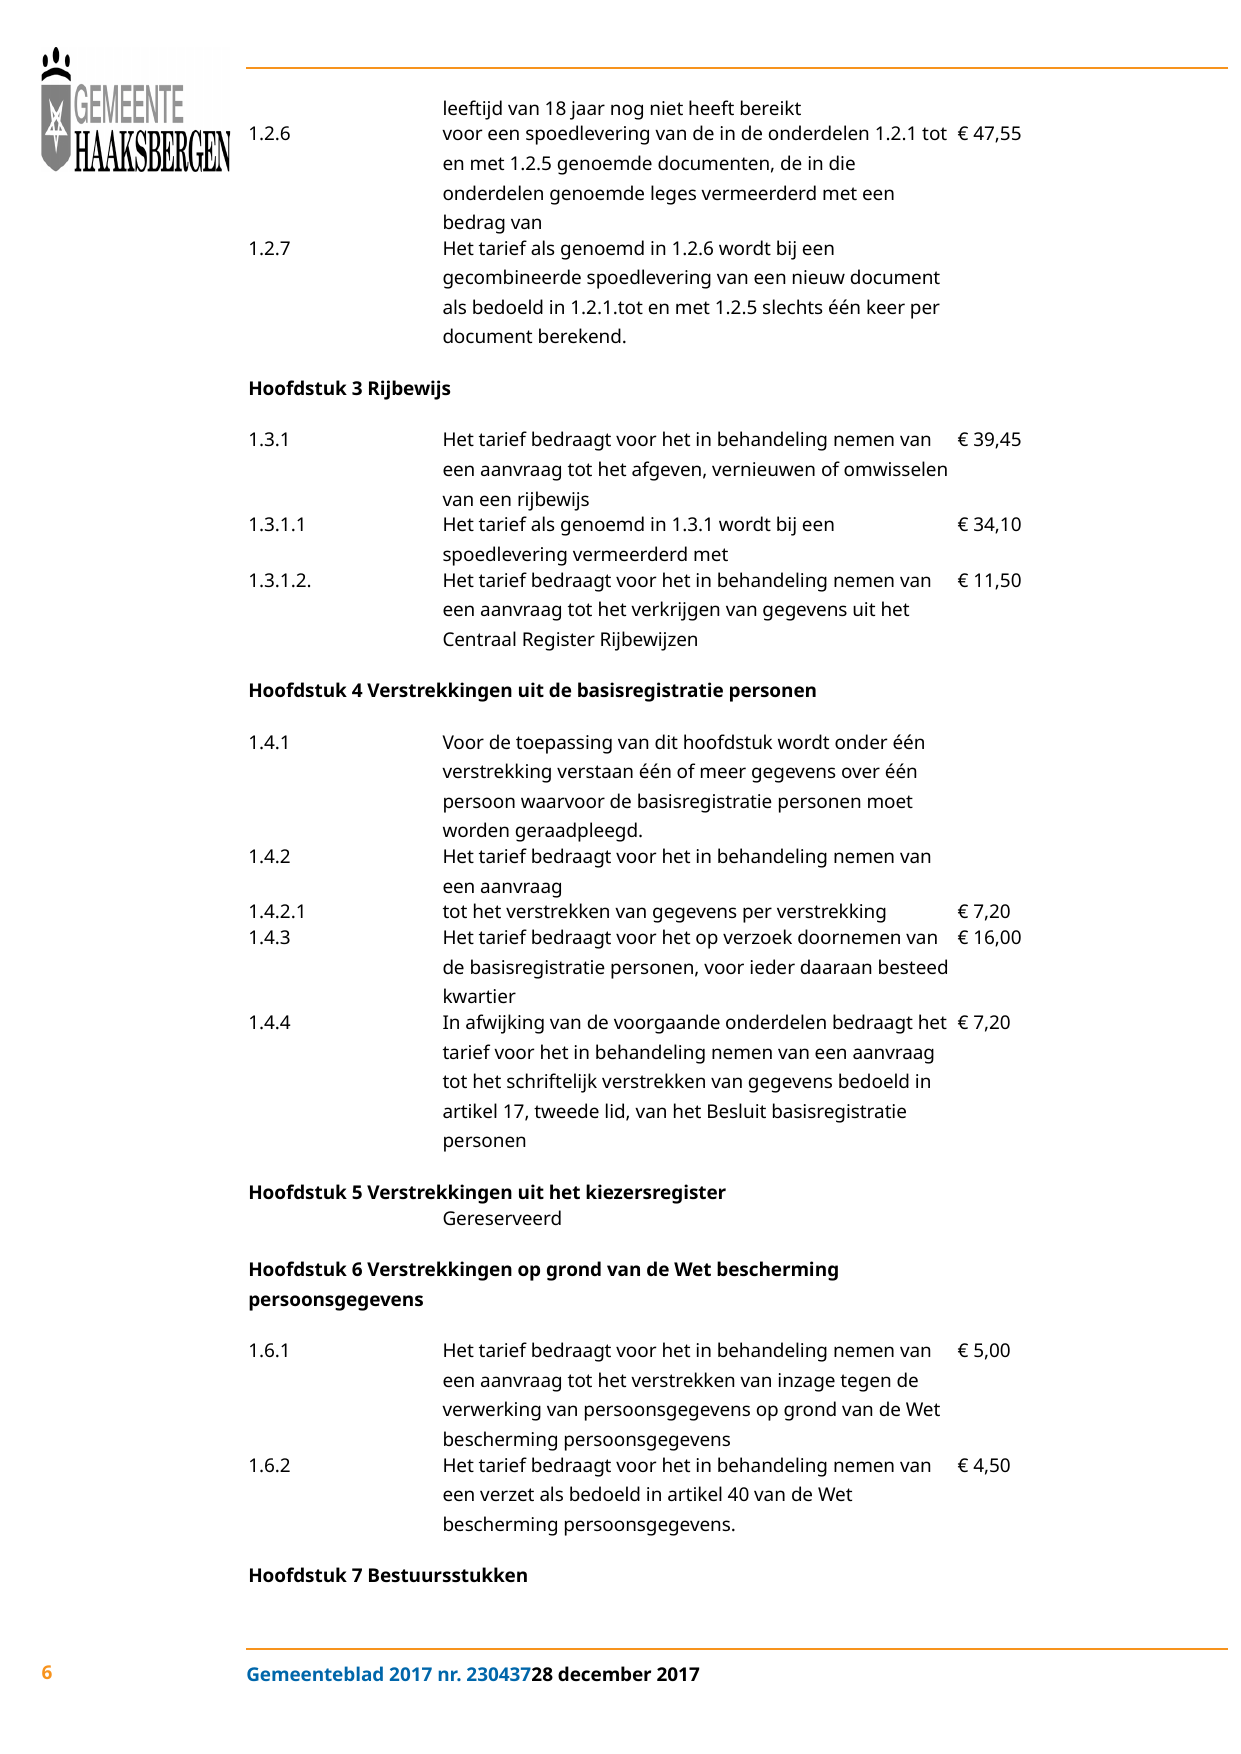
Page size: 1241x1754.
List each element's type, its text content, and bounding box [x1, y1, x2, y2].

table_cell 1.4.4 [248, 1009, 442, 1153]
table_cell [248, 350, 442, 375]
table_cell In afwijking van de voorgaande onderdelen bedraagt het tarief voor het in behandeling nemen van een aanvraag tot het schriftelijk verstrekken van gegevens bedoeld in artikel 17, tweede lid, van het Besluit basisregistratie personen [442, 1009, 957, 1153]
table_cell 1.2.6 [248, 121, 442, 235]
table_cell Voor de toepassing van dit hoofdstuk wordt onder één verstrekking verstaan één of meer gegevens over één persoon waarvoor de basisregistratie personen moet worden geraadpleegd. [442, 729, 957, 843]
table_cell [958, 652, 1152, 677]
table_cell [248, 652, 442, 677]
table_cell [958, 703, 1152, 729]
table_cell Het tarief als genoemd in 1.3.1 wordt bij een spoedlevering vermeerderd met [442, 512, 957, 567]
table_cell [958, 1537, 1152, 1562]
table_cell voor een spoedlevering van de in de onderdelen 1.2.1 tot en met 1.2.5 genoemde documenten, de in die onderdelen genoemde leges vermeerderd met een bedrag van [442, 121, 957, 235]
table_cell 1.4.1 [248, 729, 442, 843]
table_cell [958, 729, 1152, 843]
table_cell [248, 1312, 442, 1337]
table_cell € 7,20 [958, 1009, 1152, 1153]
table_cell Hoofdstuk 5 Verstrekkingen uit het kiezersregister [248, 1179, 957, 1205]
table_cell [248, 1537, 442, 1562]
table_cell [958, 844, 1152, 899]
table_cell € 11,50 [958, 567, 1152, 652]
table_cell Het tarief bedraagt voor het op verzoek doornemen van de basisregistratie personen, voor ieder daaraan besteed kwartier [442, 925, 957, 1009]
table_cell € 47,55 [958, 121, 1152, 235]
table_cell [442, 350, 957, 375]
table_cell [248, 703, 442, 729]
table_cell [958, 1312, 1152, 1337]
table_cell [958, 1205, 1152, 1231]
table_cell [442, 1537, 957, 1562]
table_cell [958, 95, 1152, 121]
table_cell Hoofdstuk 7 Bestuursstukken [248, 1563, 957, 1588]
table_cell € 34,10 [958, 512, 1152, 567]
table_cell [958, 375, 1152, 401]
table_cell € 39,45 [958, 427, 1152, 512]
table_cell [442, 1312, 957, 1337]
table_cell [248, 401, 442, 427]
table_cell Hoofdstuk 3 Rijbewijs [248, 375, 957, 401]
table_cell Gereserveerd [442, 1205, 957, 1231]
table_cell [248, 1154, 442, 1179]
table_cell [958, 1154, 1152, 1179]
table_cell [442, 1231, 957, 1256]
table_cell [958, 1256, 1152, 1312]
table_cell 1.6.1 [248, 1338, 442, 1452]
table_cell 1.4.2.1 [248, 899, 442, 924]
table_cell € 7,20 [958, 899, 1152, 924]
table_cell [442, 1154, 957, 1179]
table_cell [958, 678, 1152, 703]
table_cell [248, 95, 442, 121]
table_cell leeftijd van 18 jaar nog niet heeft bereikt [442, 95, 957, 121]
table_cell Het tarief als genoemd in 1.2.6 wordt bij een gecombineerde spoedlevering van een nieuw document als bedoeld in 1.2.1.tot en met 1.2.5 slechts één keer per document berekend. [442, 235, 957, 349]
table_cell Hoofdstuk 6 Verstrekkingen op grond van de Wet bescherming persoonsgegevens [248, 1256, 957, 1312]
table_cell [958, 350, 1152, 375]
table_cell 1.4.2 [248, 844, 442, 899]
table_cell Het tarief bedraagt voor het in behandeling nemen van een aanvraag tot het afgeven, vernieuwen of omwisselen van een rijbewijs [442, 427, 957, 512]
table_cell Het tarief bedraagt voor het in behandeling nemen van een aanvraag tot het verstrekken van inzage tegen de verwerking van persoonsgegevens op grond van de Wet bescherming persoonsgegevens [442, 1338, 957, 1452]
table_cell 1.4.3 [248, 925, 442, 1009]
table_cell [958, 235, 1152, 349]
table_cell [958, 1179, 1152, 1205]
table_cell € 16,00 [958, 925, 1152, 1009]
table_cell [442, 652, 957, 677]
table_cell 1.6.2 [248, 1452, 442, 1537]
table_cell Hoofdstuk 4 Verstrekkingen uit de basisregistratie personen [248, 678, 957, 703]
picture [41, 47, 231, 172]
table_cell Het tarief bedraagt voor het in behandeling nemen van een verzet als bedoeld in artikel 40 van de Wet bescherming persoonsgegevens. [442, 1452, 957, 1537]
table_cell [442, 401, 957, 427]
table_cell 1.3.1.1 [248, 512, 442, 567]
table_cell [958, 1563, 1152, 1588]
table_cell [248, 1205, 442, 1231]
table_cell tot het verstrekken van gegevens per verstrekking [442, 899, 957, 924]
table_cell 1.3.1.2. [248, 567, 442, 652]
table_cell Het tarief bedraagt voor het in behandeling nemen van een aanvraag [442, 844, 957, 899]
table_cell € 4,50 [958, 1452, 1152, 1537]
table_cell € 5,00 [958, 1338, 1152, 1452]
table_cell [958, 1231, 1152, 1256]
table_cell Het tarief bedraagt voor het in behandeling nemen van een aanvraag tot het verkrijgen van gegevens uit het Centraal Register Rijbewijzen [442, 567, 957, 652]
table_cell [248, 1231, 442, 1256]
table_cell [958, 401, 1152, 427]
table_cell 1.2.7 [248, 235, 442, 349]
table_cell [442, 703, 957, 729]
table_cell 1.3.1 [248, 427, 442, 512]
